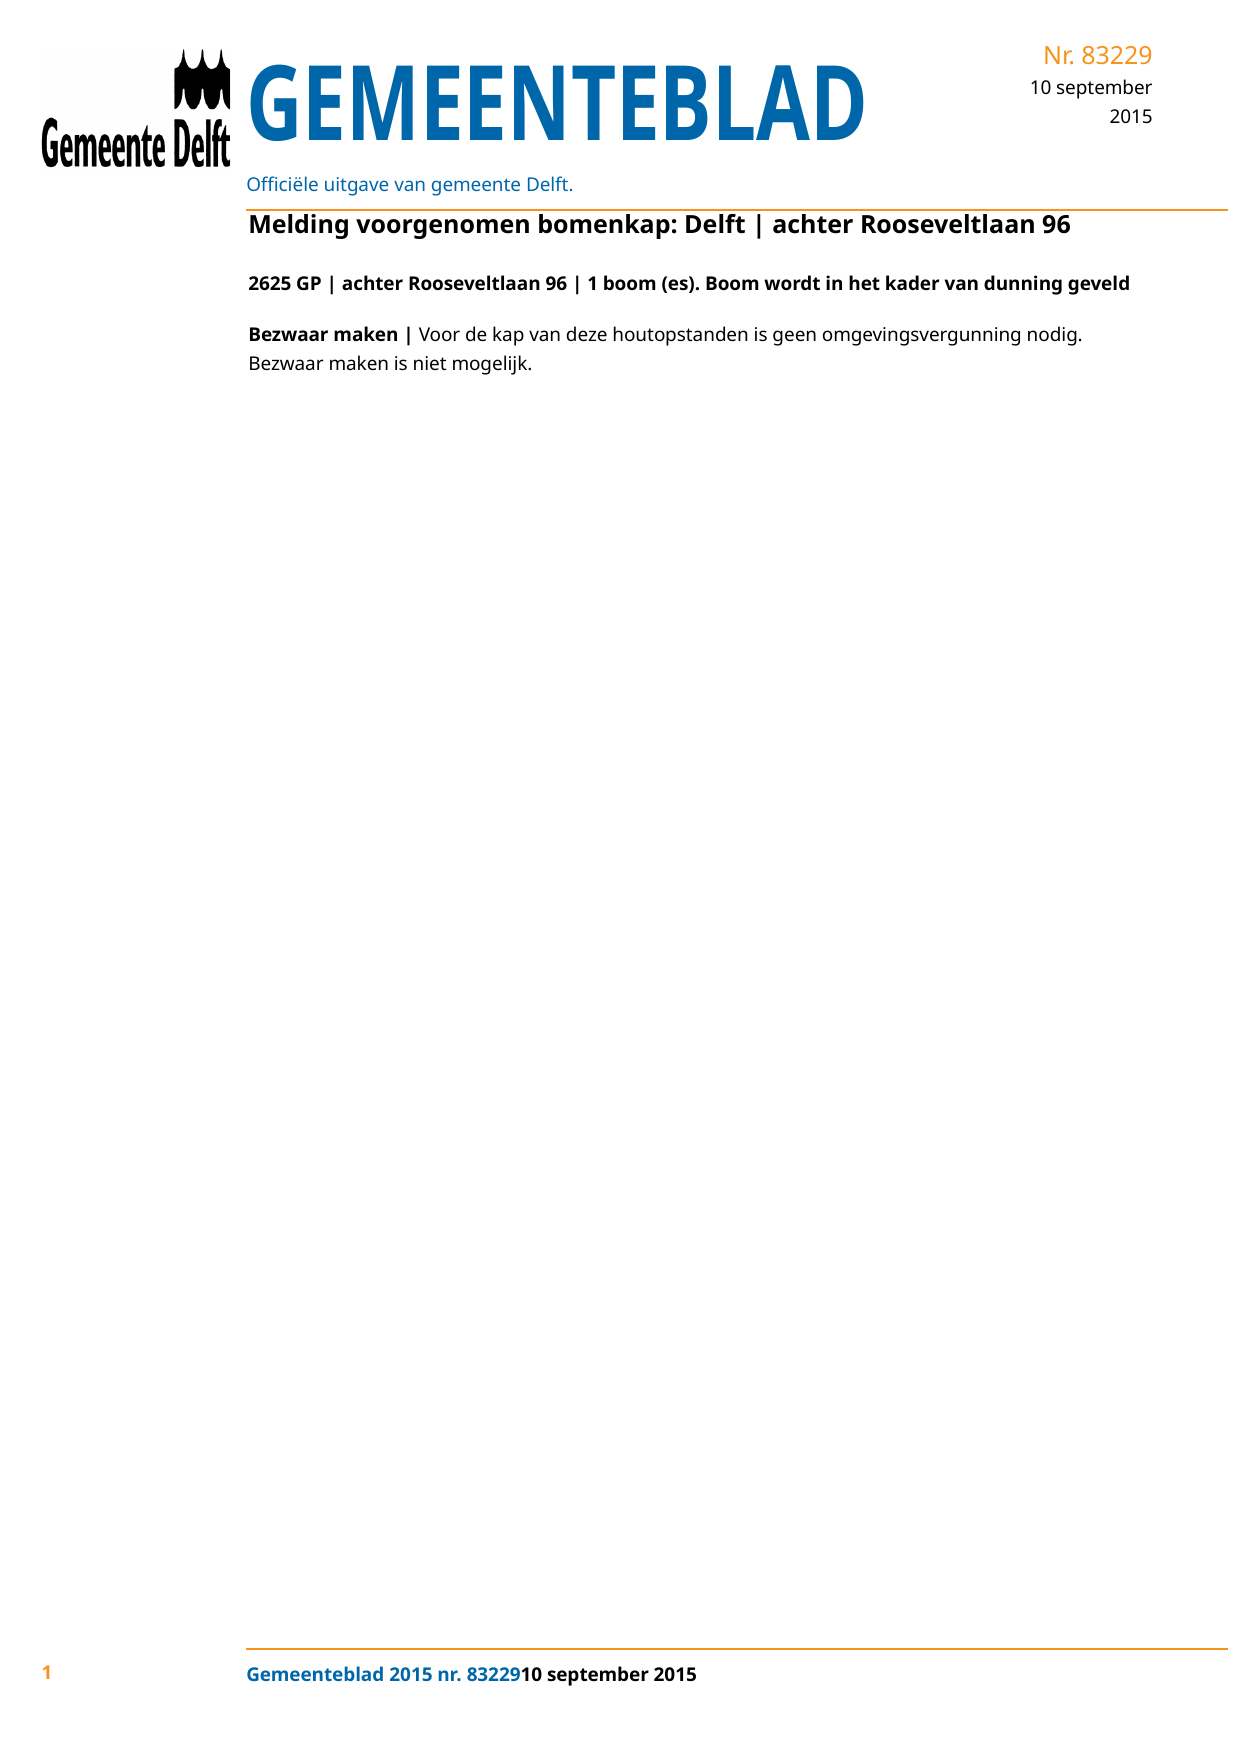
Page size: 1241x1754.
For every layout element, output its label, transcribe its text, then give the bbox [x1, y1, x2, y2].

text 2625 GP | achter Rooseveltlaan 96 | 1 boom (es). Boom wordt in het kader van dunning geveld [248, 270, 1152, 296]
text Bezwaar maken | Voor de kap van deze houtopstanden is geen omgevingsvergunning nodig. Bezwaar maken is niet mogelijk. [248, 321, 1152, 376]
picture [41, 47, 231, 172]
text Melding voorgenomen bomenkap: Delft | achter Rooseveltlaan 96 [248, 211, 1152, 241]
